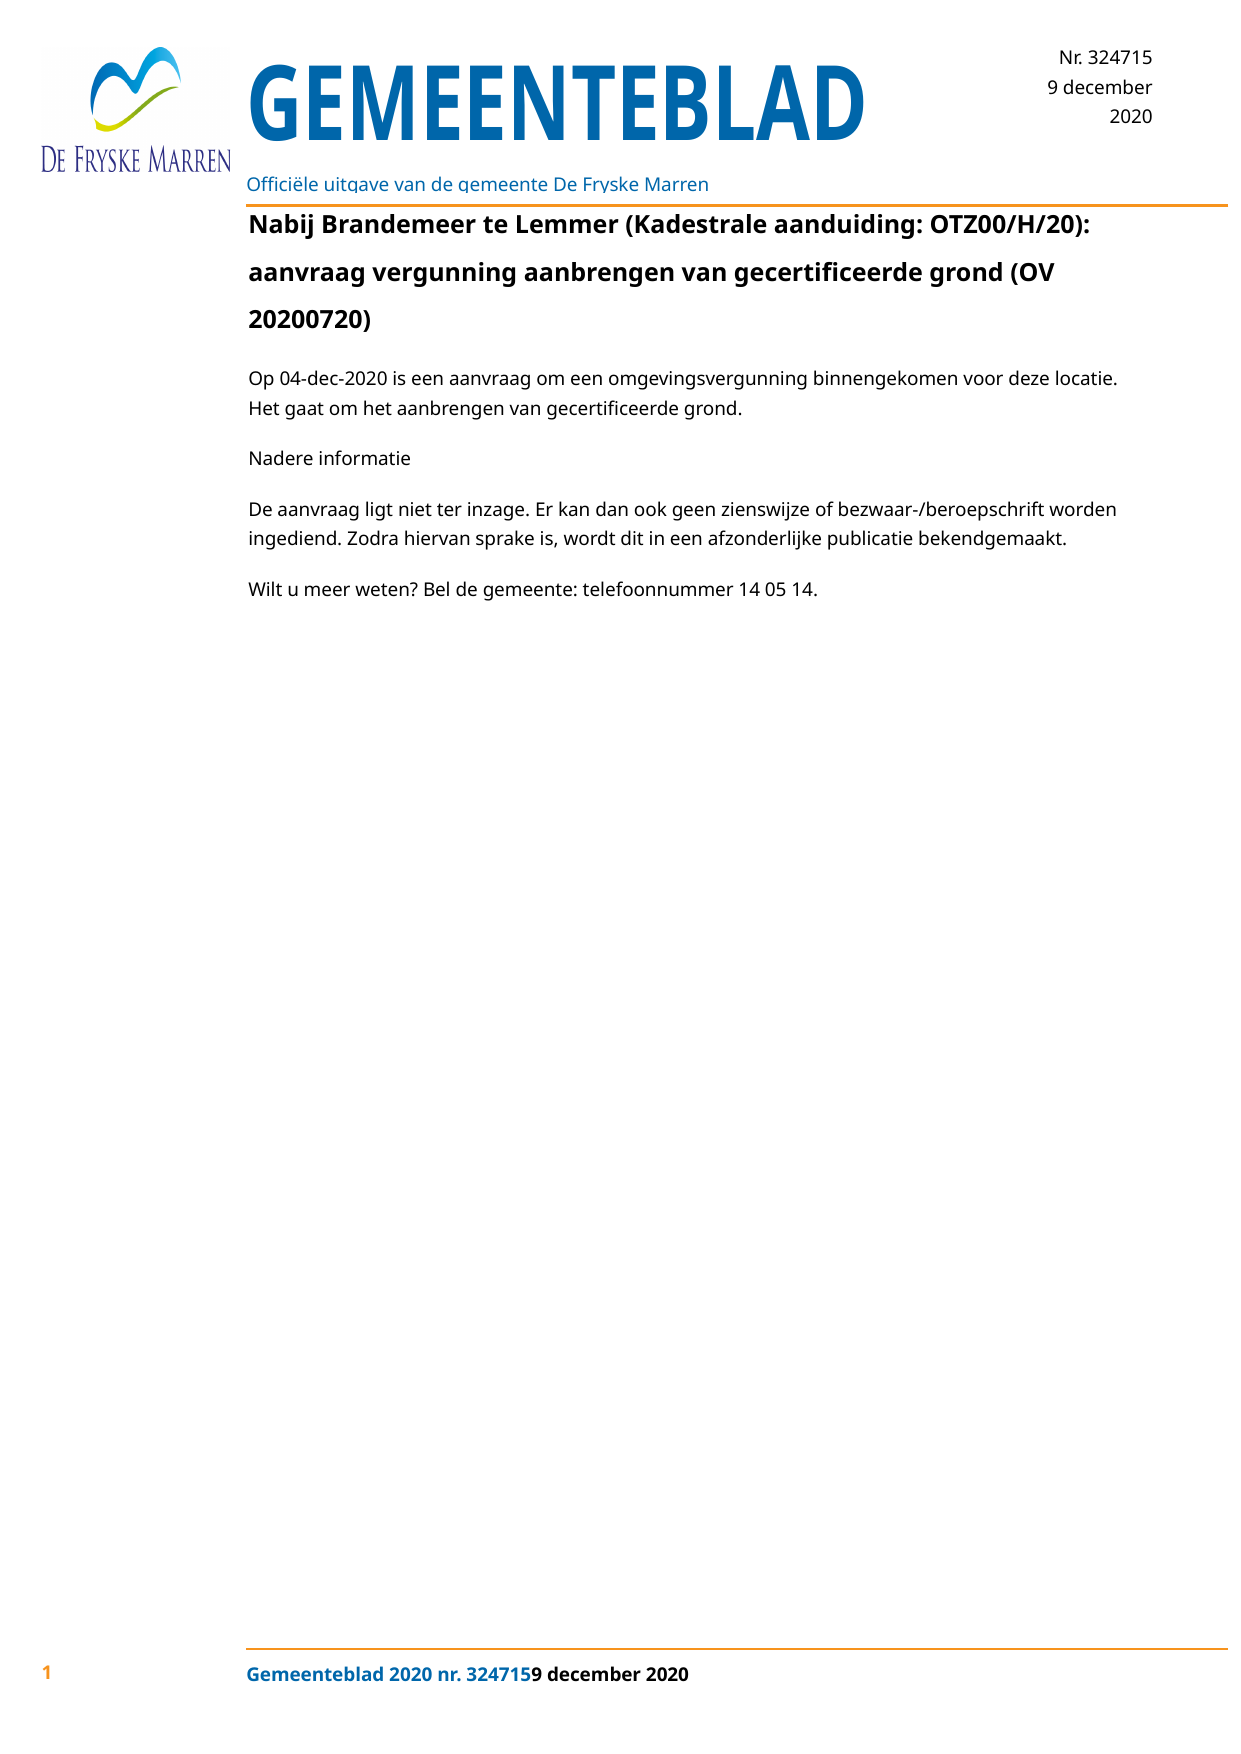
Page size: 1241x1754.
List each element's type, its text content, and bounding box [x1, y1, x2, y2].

text Wilt u meer weten? Bel de gemeente: telefoonnummer 14 05 14. [248, 576, 1152, 602]
picture [41, 47, 231, 172]
text Op 04-dec-2020 is een aanvraag om een omgevingsvergunning binnengekomen voor deze locatie. Het gaat om het aanbrengen van gecertificeerde grond. [248, 366, 1152, 421]
text Nadere informatie [248, 446, 1152, 471]
text De aanvraag ligt niet ter inzage. Er kan dan ook geen zienswijze of bezwaar-/beroepschrift worden ingediend. Zodra hiervan sprake is, wordt dit in een afzonderlijke publicatie bekendgemaakt. [248, 496, 1152, 551]
text Nabij Brandemeer te Lemmer (Kadestrale aanduiding: OTZ00/H/20): aanvraag vergunning aanbrengen van gecertificeerde grond (OV 20200720) [248, 207, 1152, 336]
